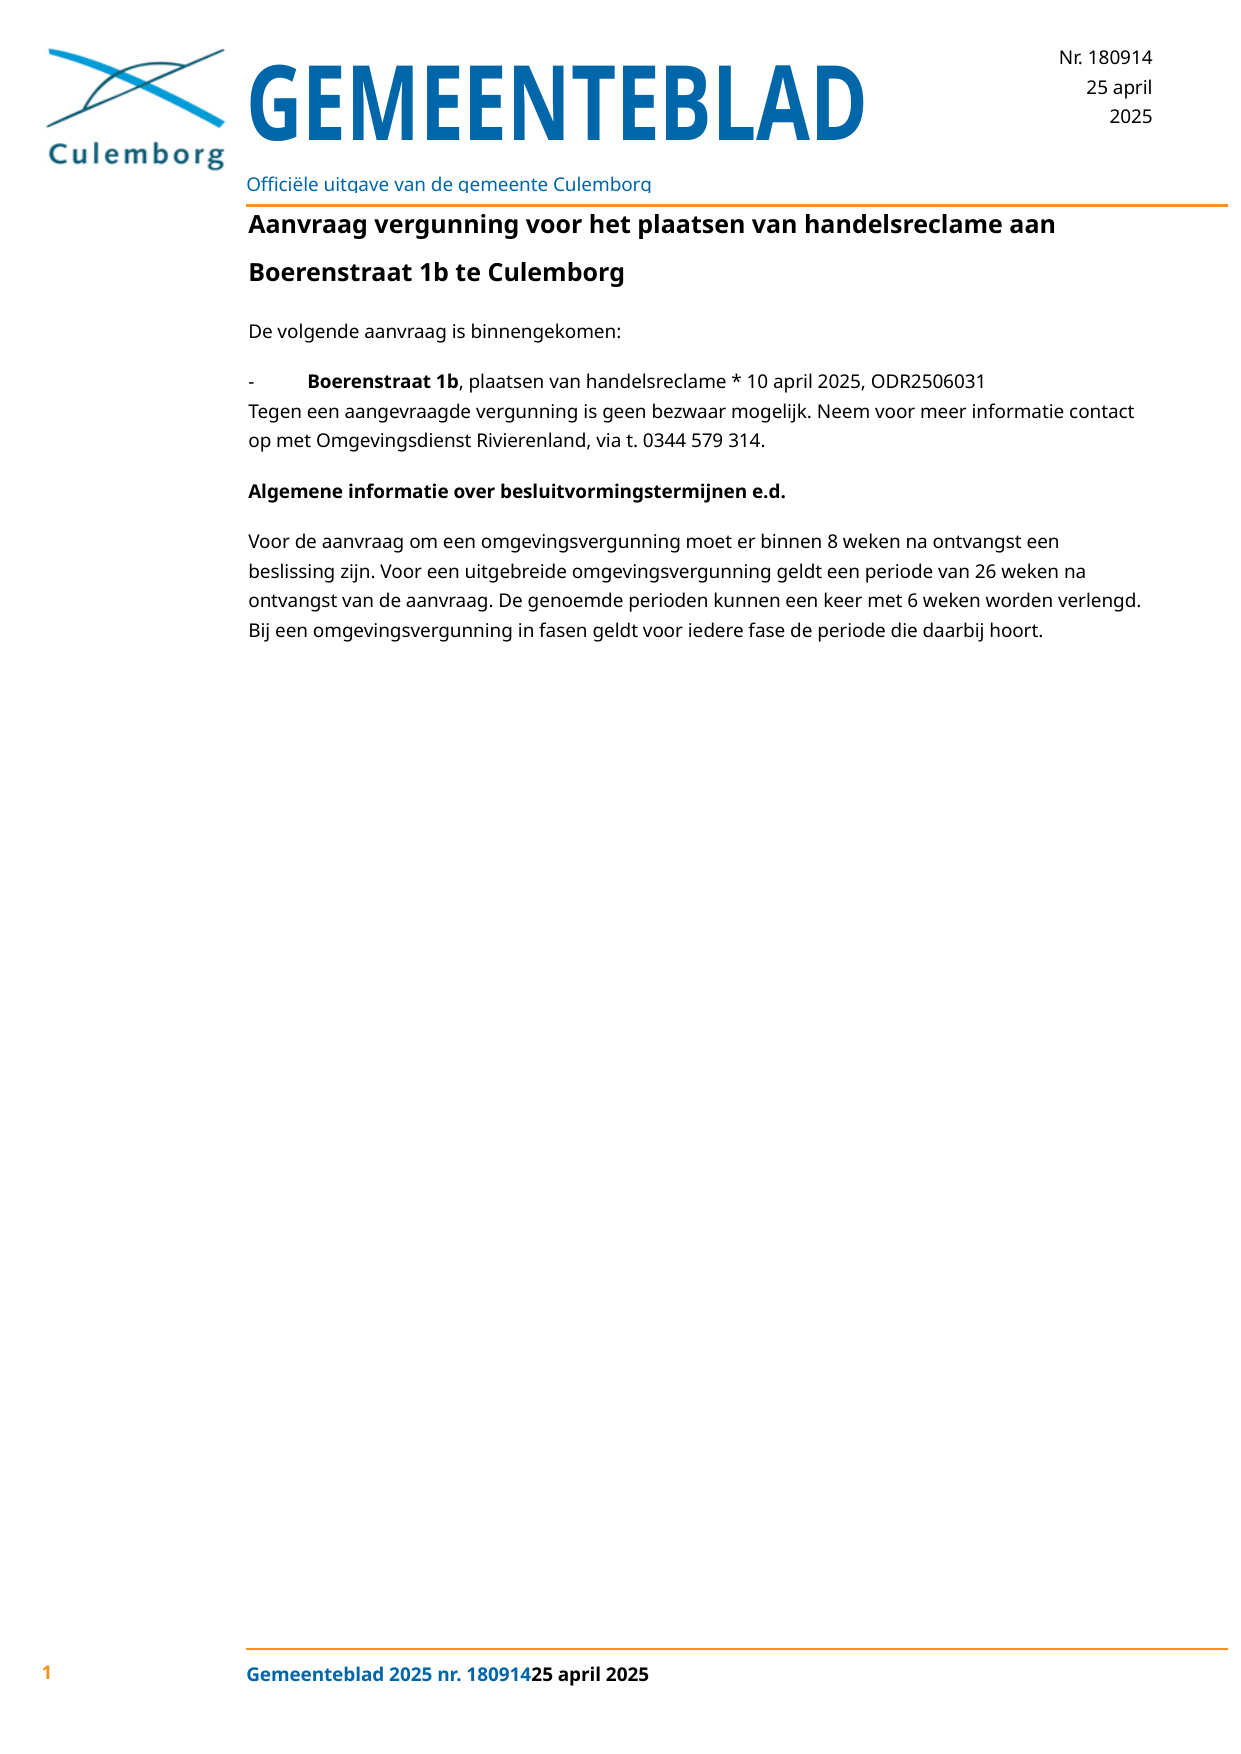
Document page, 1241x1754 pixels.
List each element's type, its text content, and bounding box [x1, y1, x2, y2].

text Voor de aanvraag om een omgevingsvergunning moet er binnen 8 weken na ontvangst een beslissing zijn. Voor een uitgebreide omgevingsvergunning geldt een periode van 26 weken na ontvangst van de aanvraag. De genoemde perioden kunnen een keer met 6 weken worden verlengd. Bij een omgevingsvergunning in fasen geldt voor iedere fase de periode die daarbij hoort. [248, 528, 1152, 643]
picture [41, 47, 231, 172]
text Aanvraag vergunning voor het plaatsen van handelsreclame aan Boerenstraat 1b te Culemborg [248, 207, 1152, 288]
text Algemene informatie over besluitvormingstermijnen e.d. [248, 478, 1152, 504]
text De volgende aanvraag is binnengekomen: [248, 318, 1152, 344]
list Boerenstraat 1b, plaatsen van handelsreclame * 10 april 2025, ODR2506031 [248, 368, 1152, 394]
text Tegen een aangevraagde vergunning is geen bezwaar mogelijk. Neem voor meer informatie contact op met Omgevingsdienst Rivierenland, via t. 0344 579 314. [248, 398, 1152, 453]
